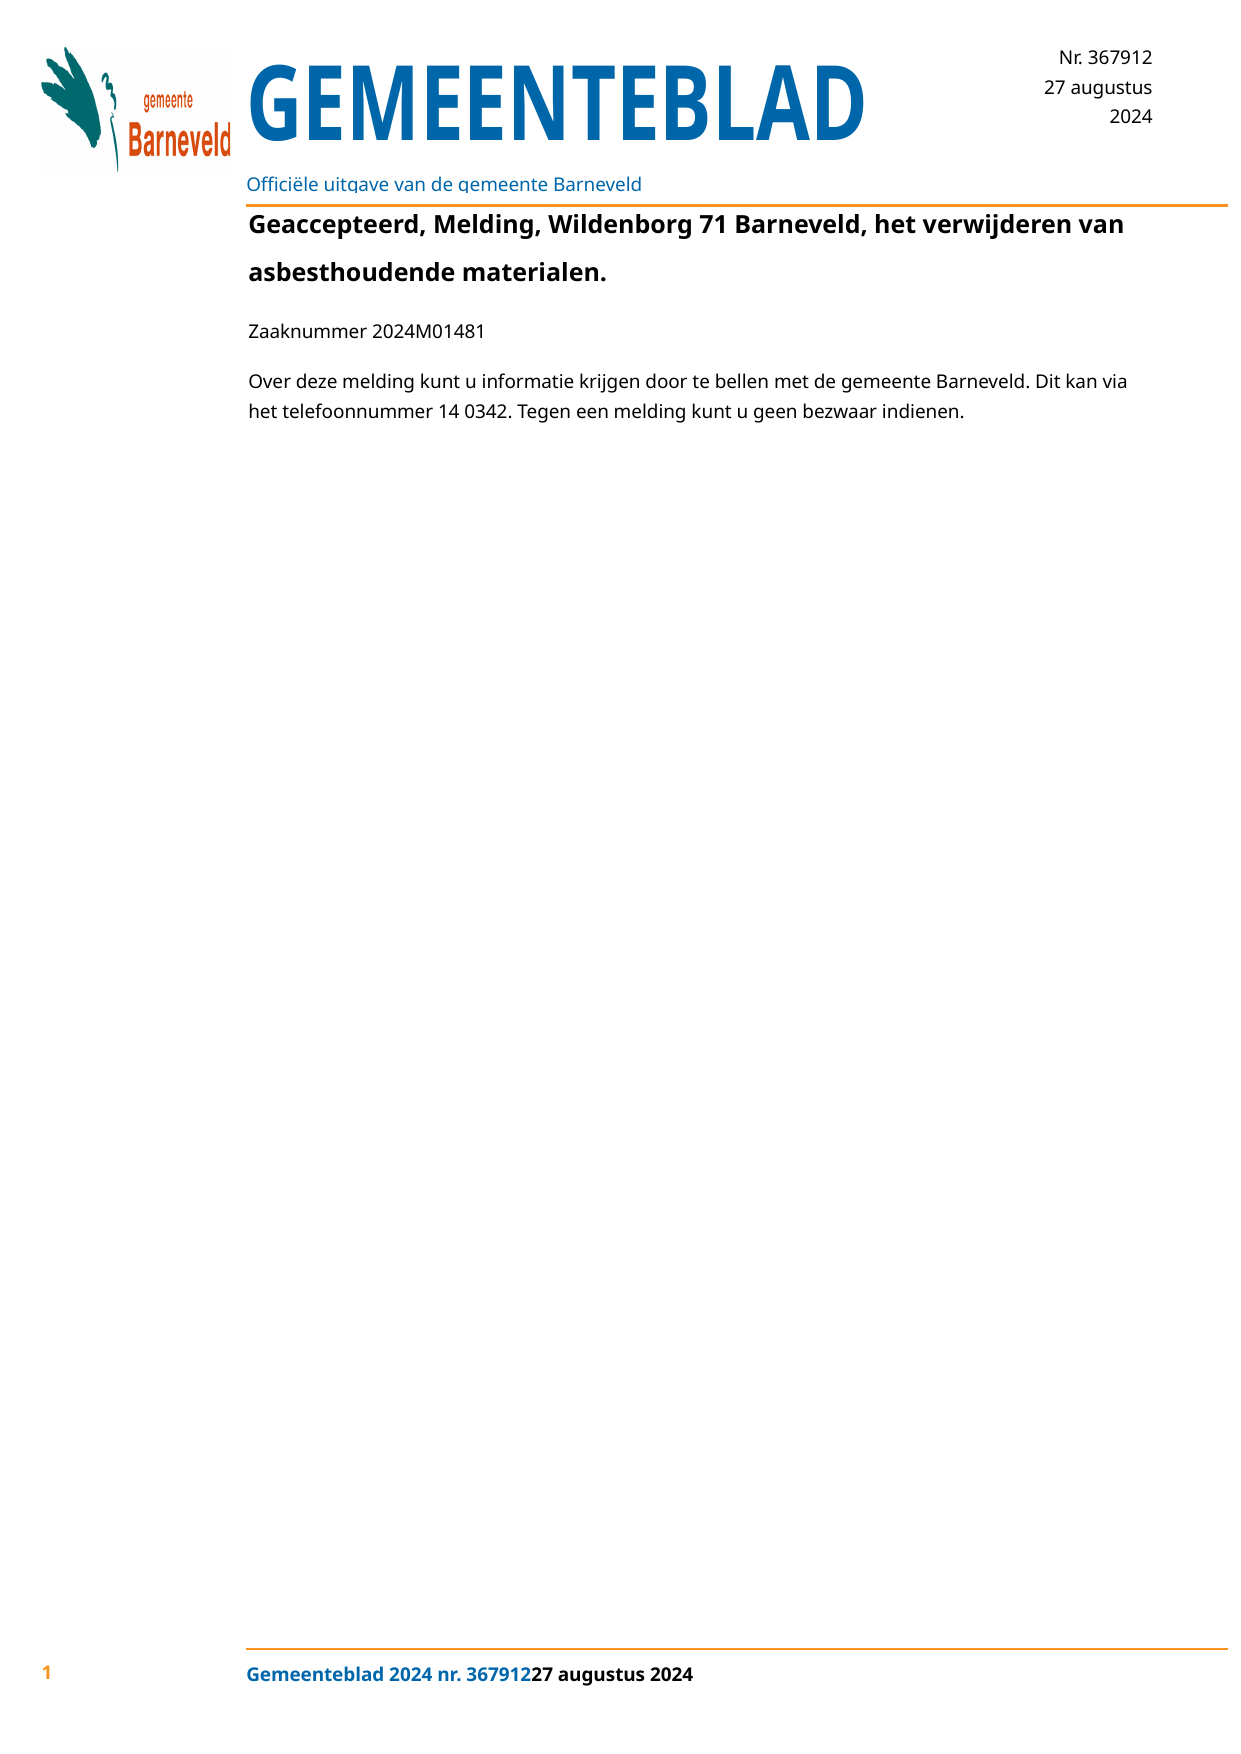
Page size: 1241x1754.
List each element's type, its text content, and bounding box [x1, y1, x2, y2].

text Zaaknummer 2024M01481 [248, 318, 1152, 344]
picture [41, 47, 231, 172]
text Over deze melding kunt u informatie krijgen door te bellen met de gemeente Barneveld. Dit kan via het telefoonnummer 14 0342. Tegen een melding kunt u geen bezwaar indienen. [248, 368, 1152, 424]
text Geaccepteerd, Melding, Wildenborg 71 Barneveld, het verwijderen van asbesthoudende materialen. [248, 207, 1152, 288]
